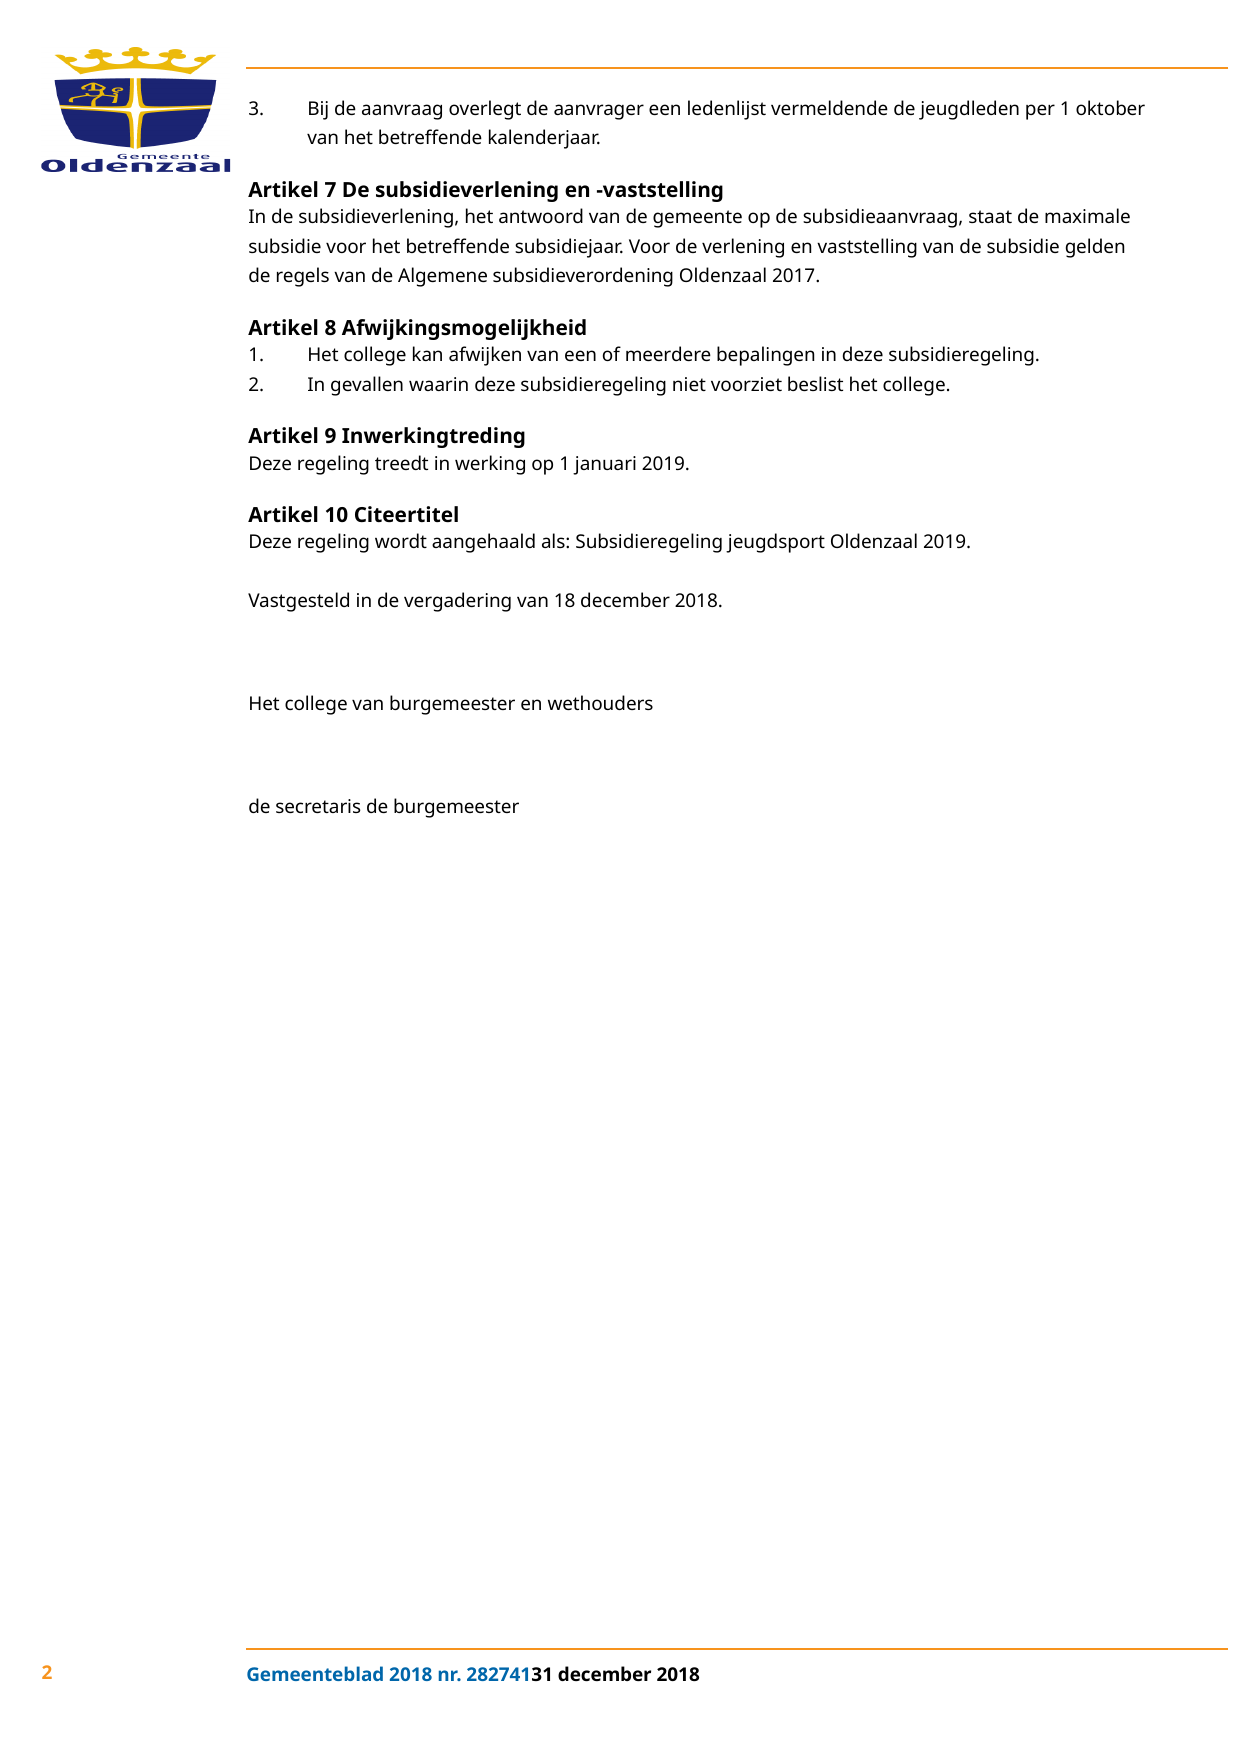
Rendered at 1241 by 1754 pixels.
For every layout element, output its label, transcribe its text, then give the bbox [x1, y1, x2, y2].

text Artikel 7 De subsidieverlening en -vaststelling [248, 175, 1152, 203]
list Het college kan afwijken van een of meerdere bepalingen in deze subsidieregeling. [248, 341, 1152, 367]
text Artikel 10 Citeertitel [248, 500, 1152, 528]
text Artikel 9 Inwerkingtreding [248, 421, 1152, 450]
list In gevallen waarin deze subsidieregeling niet voorziet beslist het college. [248, 371, 1152, 397]
text de secretaris de burgemeester [248, 793, 1152, 819]
text Vastgesteld in de vergadering van 18 december 2018. [248, 588, 1152, 613]
text Deze regeling wordt aangehaald als: Subsidieregeling jeugdsport Oldenzaal 2019. [248, 528, 1152, 554]
text In de subsidieverlening, het antwoord van de gemeente op de subsidieaanvraag, staat de maximale subsidie voor het betreffende subsidiejaar. Voor de verlening en vaststelling van de subsidie gelden de regels van de Algemene subsidieverordening Oldenzaal 2017. [248, 203, 1152, 288]
picture [41, 47, 231, 172]
text Het college van burgemeester en wethouders [248, 691, 1152, 716]
text Deze regeling treedt in werking op 1 januari 2019. [248, 450, 1152, 475]
text Artikel 8 Afwijkingsmogelijkheid [248, 313, 1152, 341]
list Bij de aanvraag overlegt de aanvrager een ledenlijst vermeldende de jeugdleden per 1 oktober van het betreffende kalenderjaar. [248, 95, 1152, 150]
